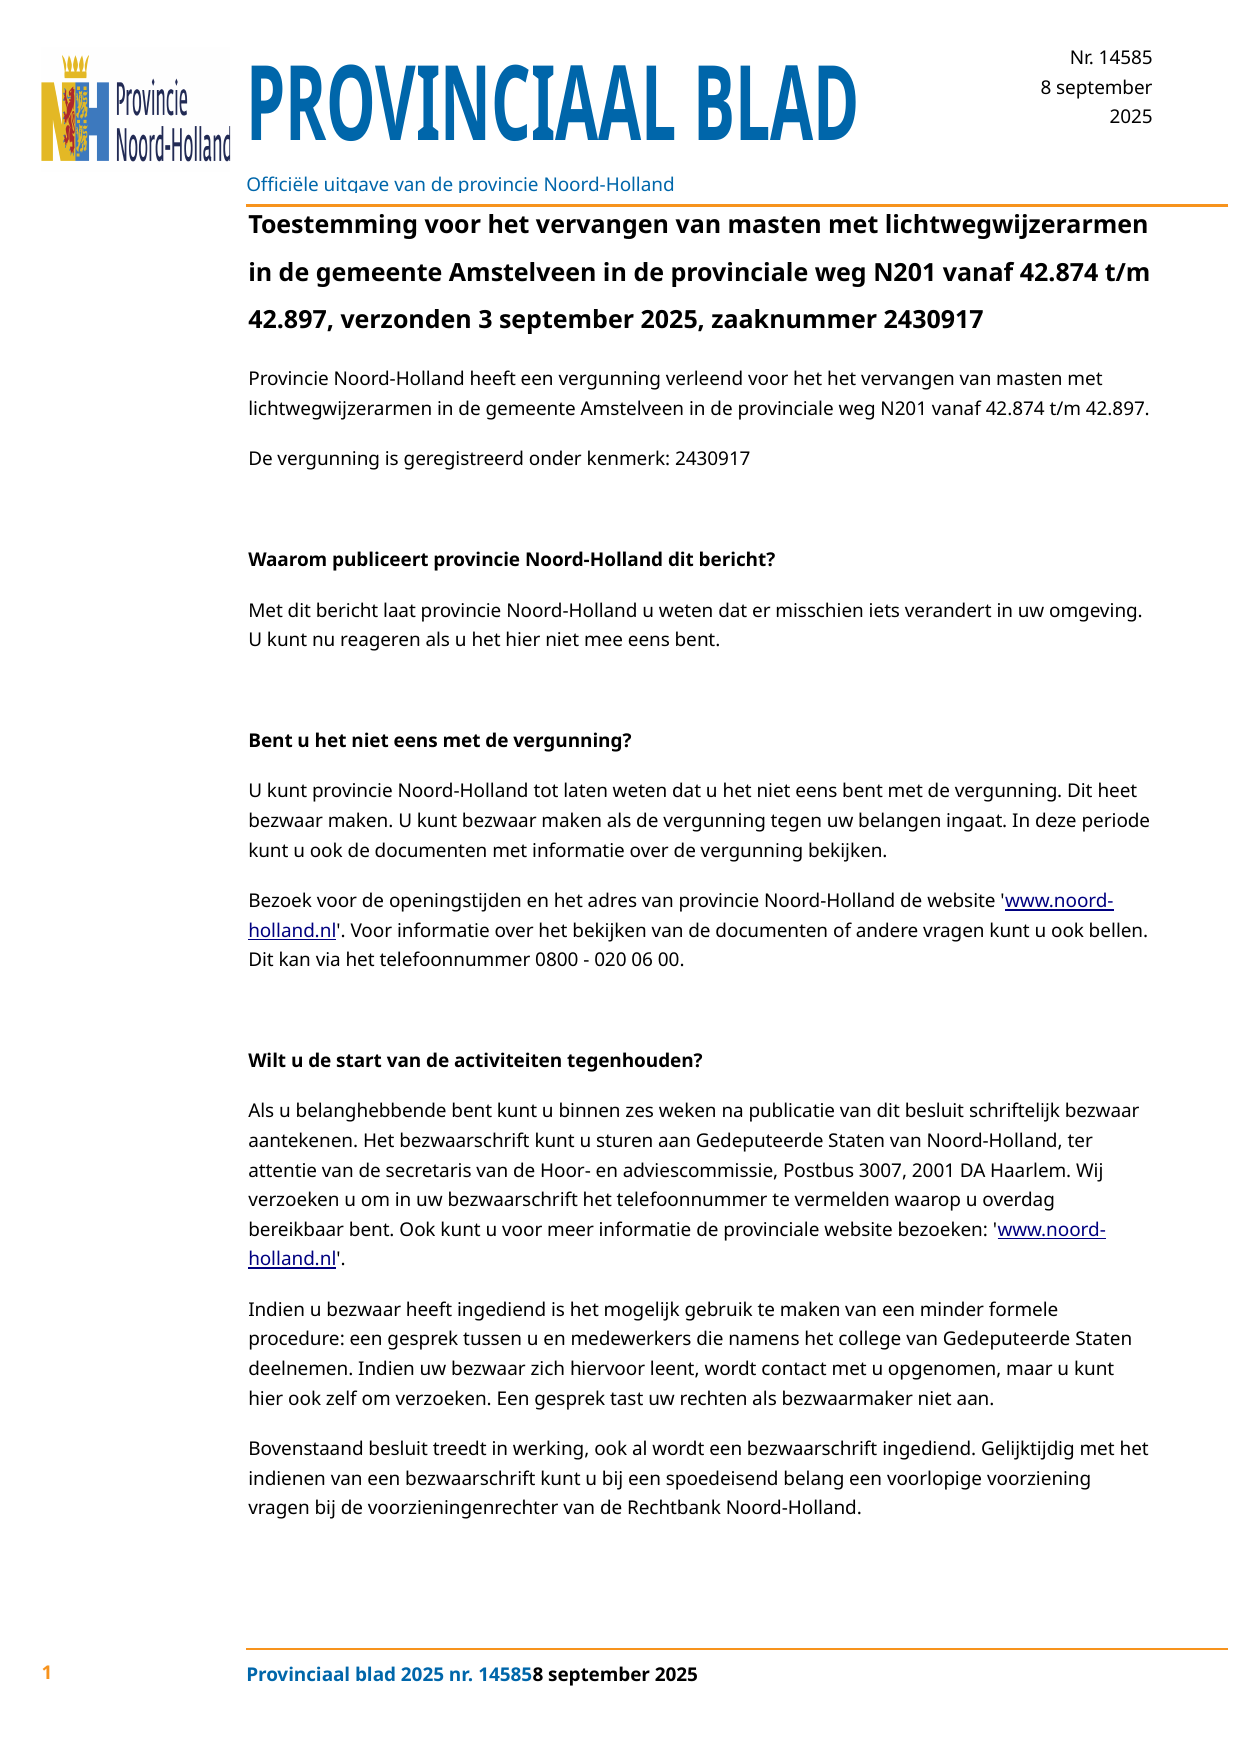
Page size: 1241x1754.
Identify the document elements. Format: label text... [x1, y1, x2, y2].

text U kunt provincie Noord-Holland tot laten weten dat u het niet eens bent met de vergunning. Dit heet bezwaar maken. U kunt bezwaar maken als de vergunning tegen uw belangen ingaat. In deze periode kunt u ook de documenten met informatie over de vergunning bekijken. [248, 778, 1152, 862]
text Als u belanghebbende bent kunt u binnen zes weken na publicatie van dit besluit schriftelijk bezwaar aantekenen. Het bezwaarschrift kunt u sturen aan Gedeputeerde Staten van Noord-Holland, ter attentie van de secretaris van de Hoor- en adviescommissie, Postbus 3007, 2001 DA Haarlem. Wij verzoeken u om in uw bezwaarschrift het telefoonnummer te vermelden waarop u overdag bereikbaar bent. Ook kunt u voor meer informatie de provinciale website bezoeken: 'www.noord-holland.nl'. [248, 1098, 1152, 1271]
text Bovenstaand besluit treedt in werking, ook al wordt een bezwaarschrift ingediend. Gelijktijdig met het indienen van een bezwaarschrift kunt u bij een spoedeisend belang een voorlopige voorziening vragen bij de voorzieningenrechter van de Rechtbank Noord-Holland. [248, 1435, 1152, 1520]
text Bezoek voor de openingstijden en het adres van provincie Noord-Holland de website 'www.noord-holland.nl'. Voor informatie over het bekijken van de documenten of andere vragen kunt u ook bellen. Dit kan via het telefoonnummer 0800 - 020 06 00. [248, 887, 1152, 972]
text Provincie Noord-Holland heeft een vergunning verleend voor het het vervangen van masten met lichtwegwijzerarmen in de gemeente Amstelveen in de provinciale weg N201 vanaf 42.874 t/m 42.897. [248, 366, 1152, 421]
text Indien u bezwaar heeft ingediend is het mogelijk gebruik te maken van een minder formele procedure: een gesprek tussen u en medewerkers die namens het college van Gedeputeerde Staten deelnemen. Indien uw bezwaar zich hiervoor leent, wordt contact met u opgenomen, maar u kunt hier ook zelf om verzoeken. Een gesprek tast uw rechten als bezwaarmaker niet aan. [248, 1296, 1152, 1410]
text Wilt u de start van de activiteiten tegenhouden? [248, 1047, 1152, 1073]
text Waarom publiceert provincie Noord-Holland dit bericht? [248, 546, 1152, 572]
picture [41, 47, 231, 172]
text De vergunning is geregistreerd onder kenmerk: 2430917 [248, 446, 1152, 471]
text Met dit bericht laat provincie Noord-Holland u weten dat er misschien iets verandert in uw omgeving. U kunt nu reageren als u het hier niet mee eens bent. [248, 597, 1152, 652]
text Bent u het niet eens met de vergunning? [248, 727, 1152, 753]
text Toestemming voor het vervangen van masten met lichtwegwijzerarmen in de gemeente Amstelveen in de provinciale weg N201 vanaf 42.874 t/m 42.897, verzonden 3 september 2025, zaaknummer 2430917 [248, 207, 1152, 336]
